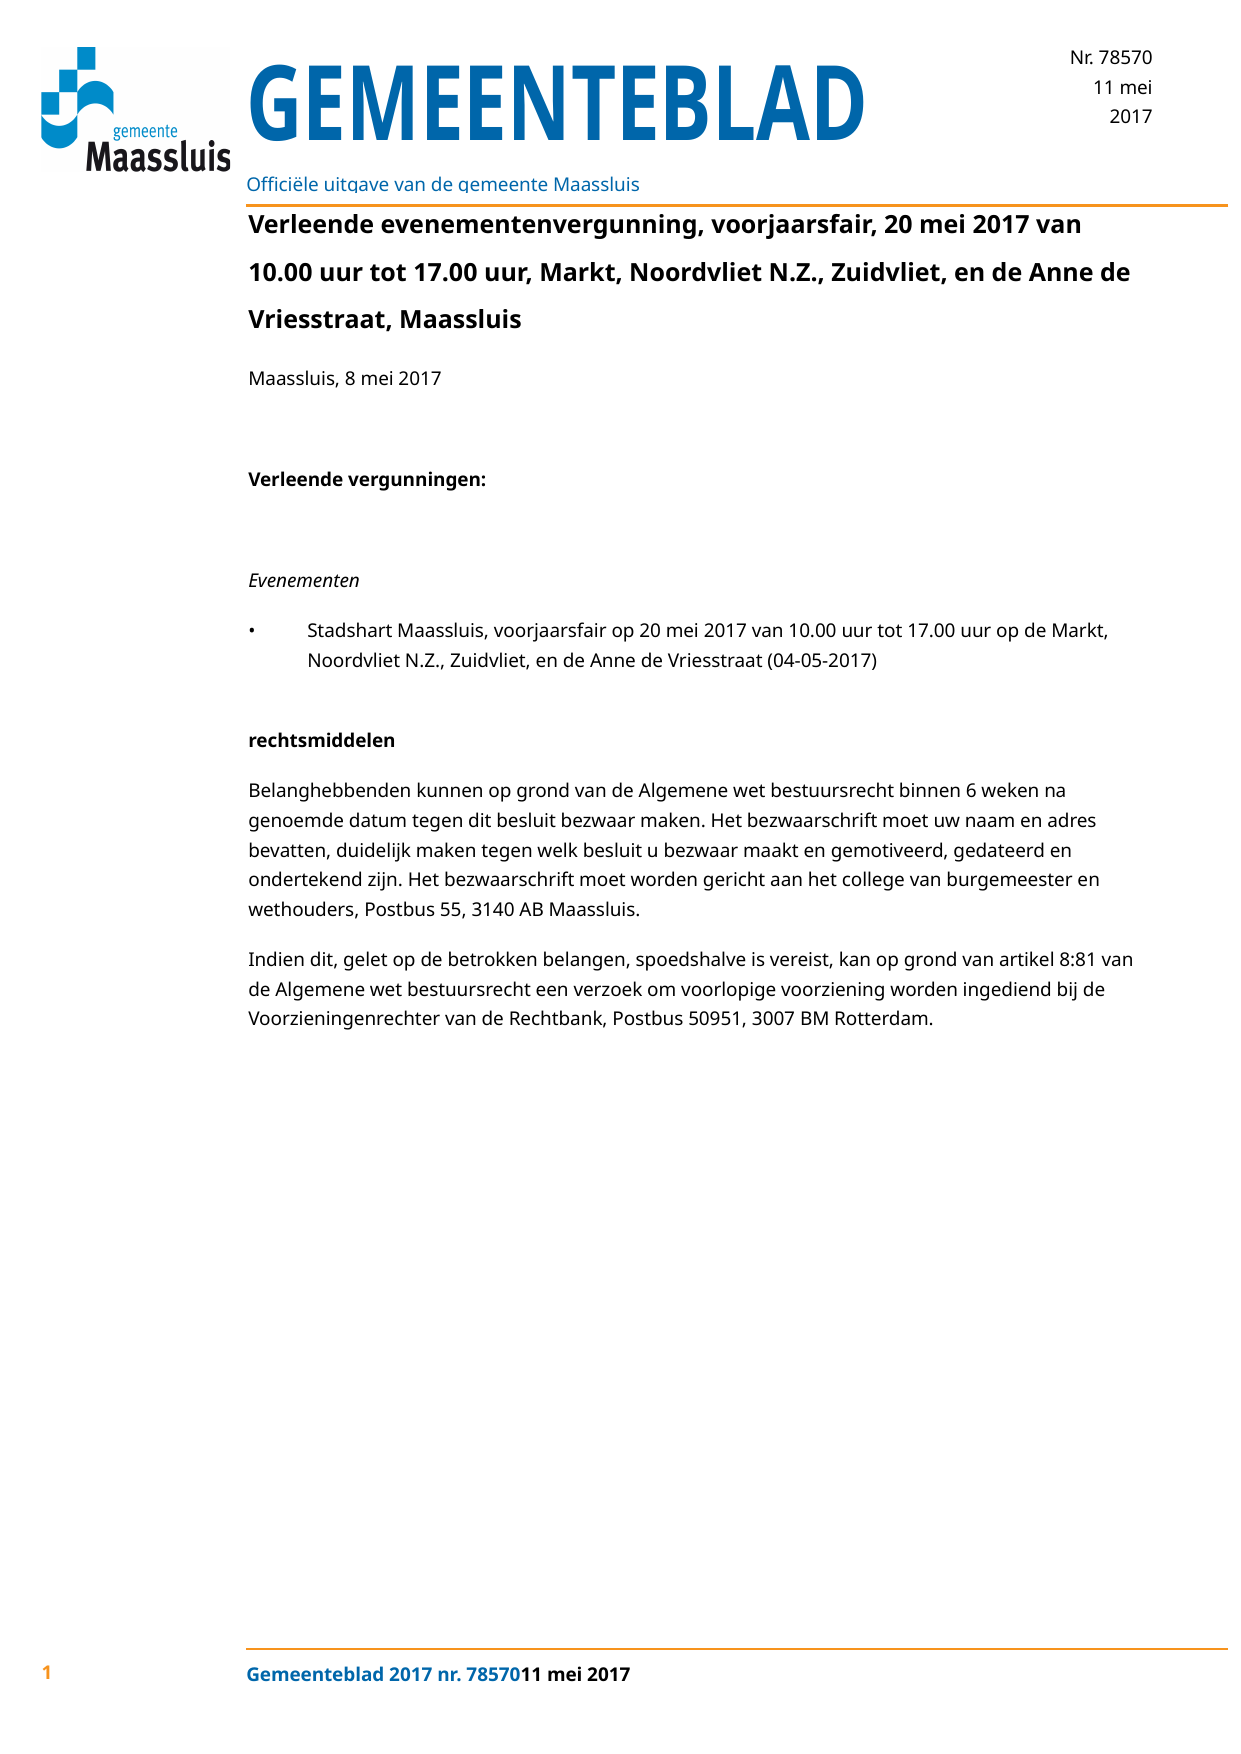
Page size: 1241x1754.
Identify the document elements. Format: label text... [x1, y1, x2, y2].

picture [41, 47, 77, 92]
text Belanghebbenden kunnen op grond van de Algemene wet bestuursrecht binnen 6 weken na genoemde datum tegen dit besluit bezwaar maken. Het bezwaarschrift moet uw naam en adres bevatten, duidelijk maken tegen welk besluit u bezwaar maakt en gemotiveerd, gedateerd en ondertekend zijn. Het bezwaarschrift moet worden gericht aan het college van burgemeester en wethouders, Postbus 55, 3140 AB Maassluis. [248, 778, 1152, 922]
text Maassluis, 8 mei 2017 [248, 366, 1152, 391]
text Verleende evenementenvergunning, voorjaarsfair, 20 mei 2017 van 10.00 uur tot 17.00 uur, Markt, Noordvliet N.Z., Zuidvliet, en de Anne de Vriesstraat, Maassluis [248, 207, 1152, 336]
list Stadshart Maassluis, voorjaarsfair op 20 mei 2017 van 10.00 uur tot 17.00 uur op de Markt, Noordvliet N.Z., Zuidvliet, en de Anne de Vriesstraat (04-05-2017) [248, 618, 1152, 673]
picture [41, 47, 231, 172]
text Verleende vergunningen: [248, 466, 1152, 492]
text rechtsmiddelen [248, 727, 1152, 753]
text Evenementen [248, 567, 1152, 593]
text Indien dit, gelet op de betrokken belangen, spoedshalve is vereist, kan op grond van artikel 8:81 van de Algemene wet bestuursrecht een verzoek om voorlopige voorziening worden ingediend bij de Voorzieningenrechter van de Rechtbank, Postbus 50951, 3007 BM Rotterdam. [248, 946, 1152, 1031]
